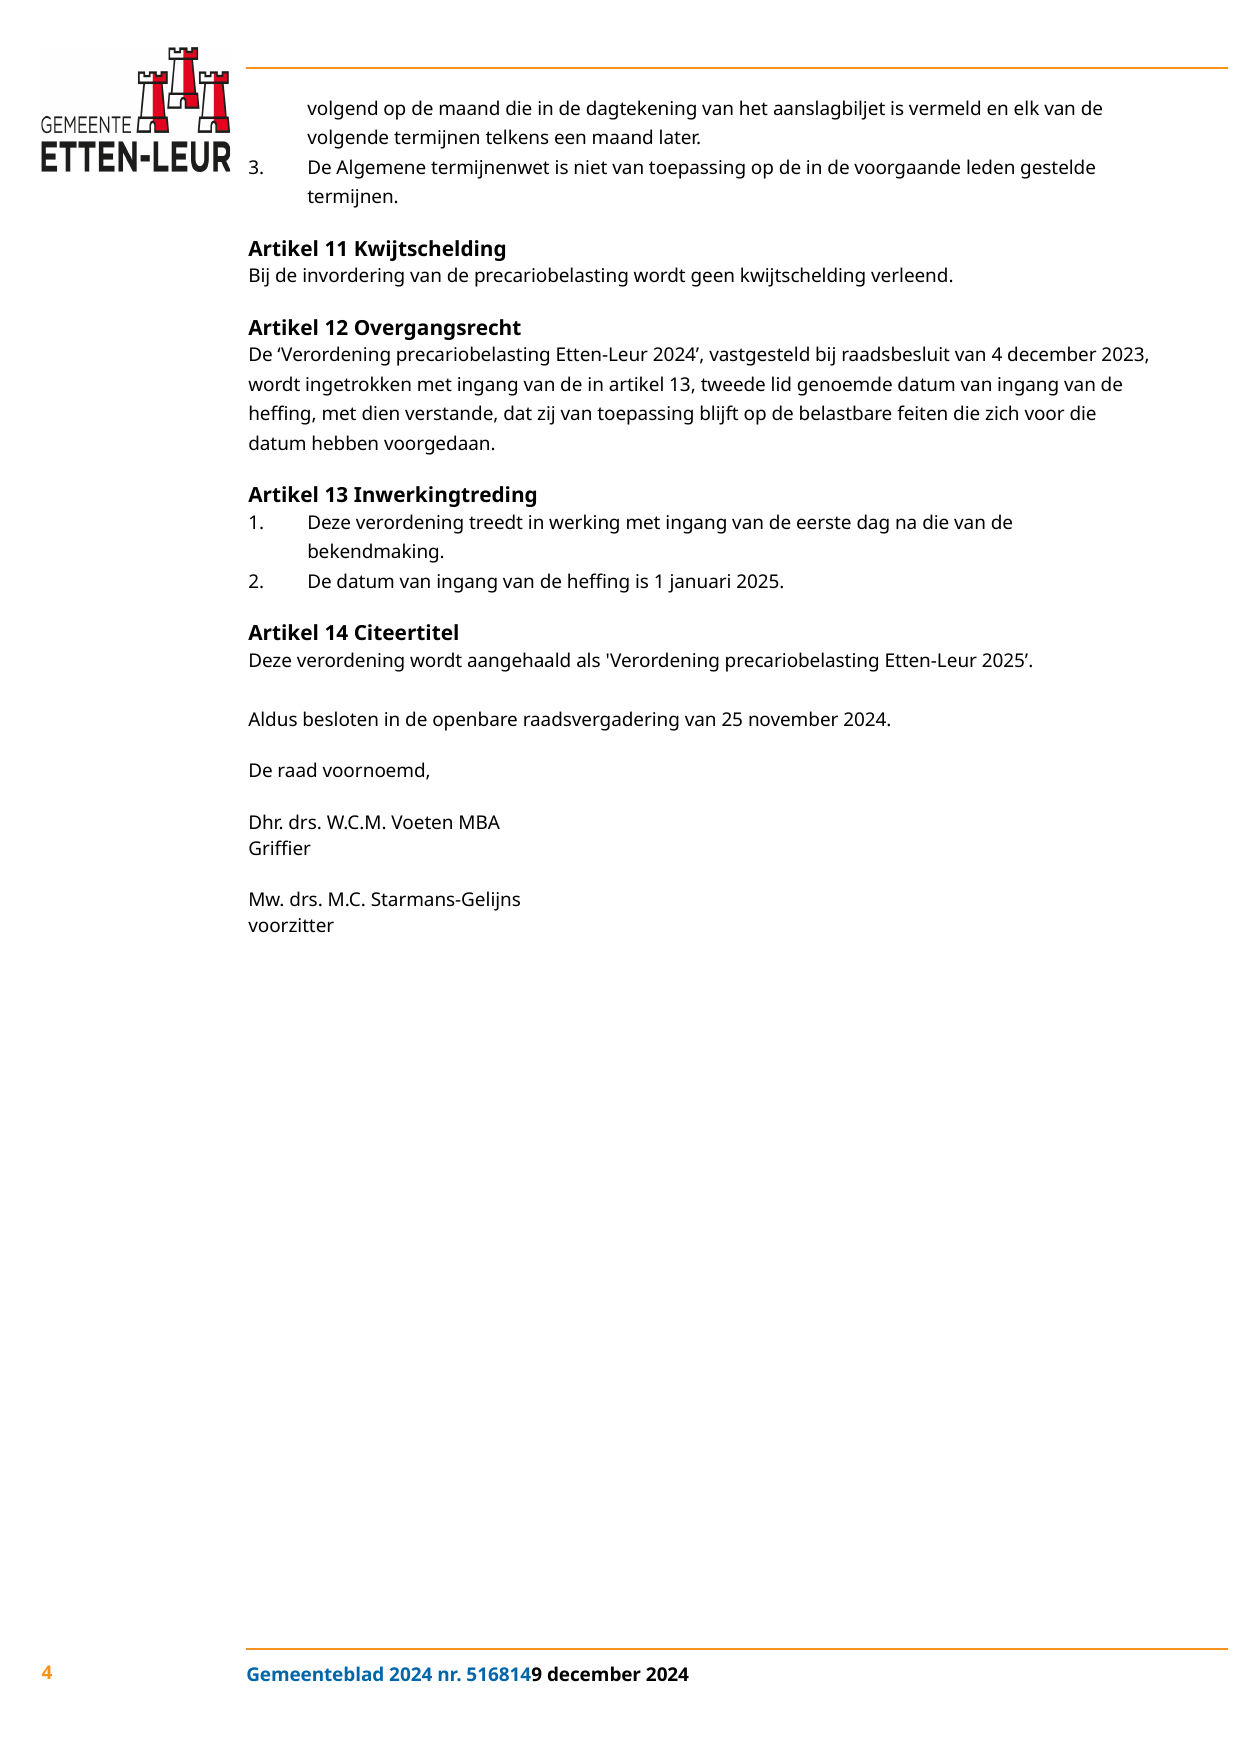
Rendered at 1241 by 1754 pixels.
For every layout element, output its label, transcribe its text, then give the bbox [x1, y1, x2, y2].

text Deze verordening wordt aangehaald als 'Verordening precariobelasting Etten-Leur 2025’. [248, 647, 1152, 673]
list De Algemene termijnenwet is niet van toepassing op de in de voorgaande leden gestelde termijnen. [248, 154, 1152, 209]
text Aldus besloten in de openbare raadsvergadering van 25 november 2024. [248, 706, 1152, 732]
picture [41, 47, 231, 172]
text De ‘Verordening precariobelasting Etten-Leur 2024’, vastgesteld bij raadsbesluit van 4 december 2023, wordt ingetrokken met ingang van de in artikel 13, tweede lid genoemde datum van ingang van de heffing, met dien verstande, dat zij van toepassing blijft op de belastbare feiten die zich voor die datum hebben voorgedaan. [248, 341, 1152, 456]
text Artikel 11 Kwijtschelding [248, 234, 1152, 262]
text Dhr. drs. W.C.M. Voeten MBA [248, 809, 1152, 835]
text Artikel 13 Inwerkingtreding [248, 480, 1152, 509]
list De datum van ingang van de heffing is 1 januari 2025. [248, 568, 1152, 594]
list volgend op de maand die in de dagtekening van het aanslagbiljet is vermeld en elk van de volgende termijnen telkens een maand later. [248, 95, 1152, 150]
text Griffier [248, 835, 1152, 860]
text voorzitter [248, 912, 1152, 938]
text Mw. drs. M.C. Starmans-Gelijns [248, 886, 1152, 912]
text Artikel 12 Overgangsrecht [248, 313, 1152, 341]
text Artikel 14 Citeertitel [248, 618, 1152, 647]
list Deze verordening treedt in werking met ingang van de eerste dag na die van de bekendmaking. [248, 509, 1152, 564]
text De raad voornoemd, [248, 757, 1152, 783]
text Bij de invordering van de precariobelasting wordt geen kwijtschelding verleend. [248, 262, 1152, 288]
